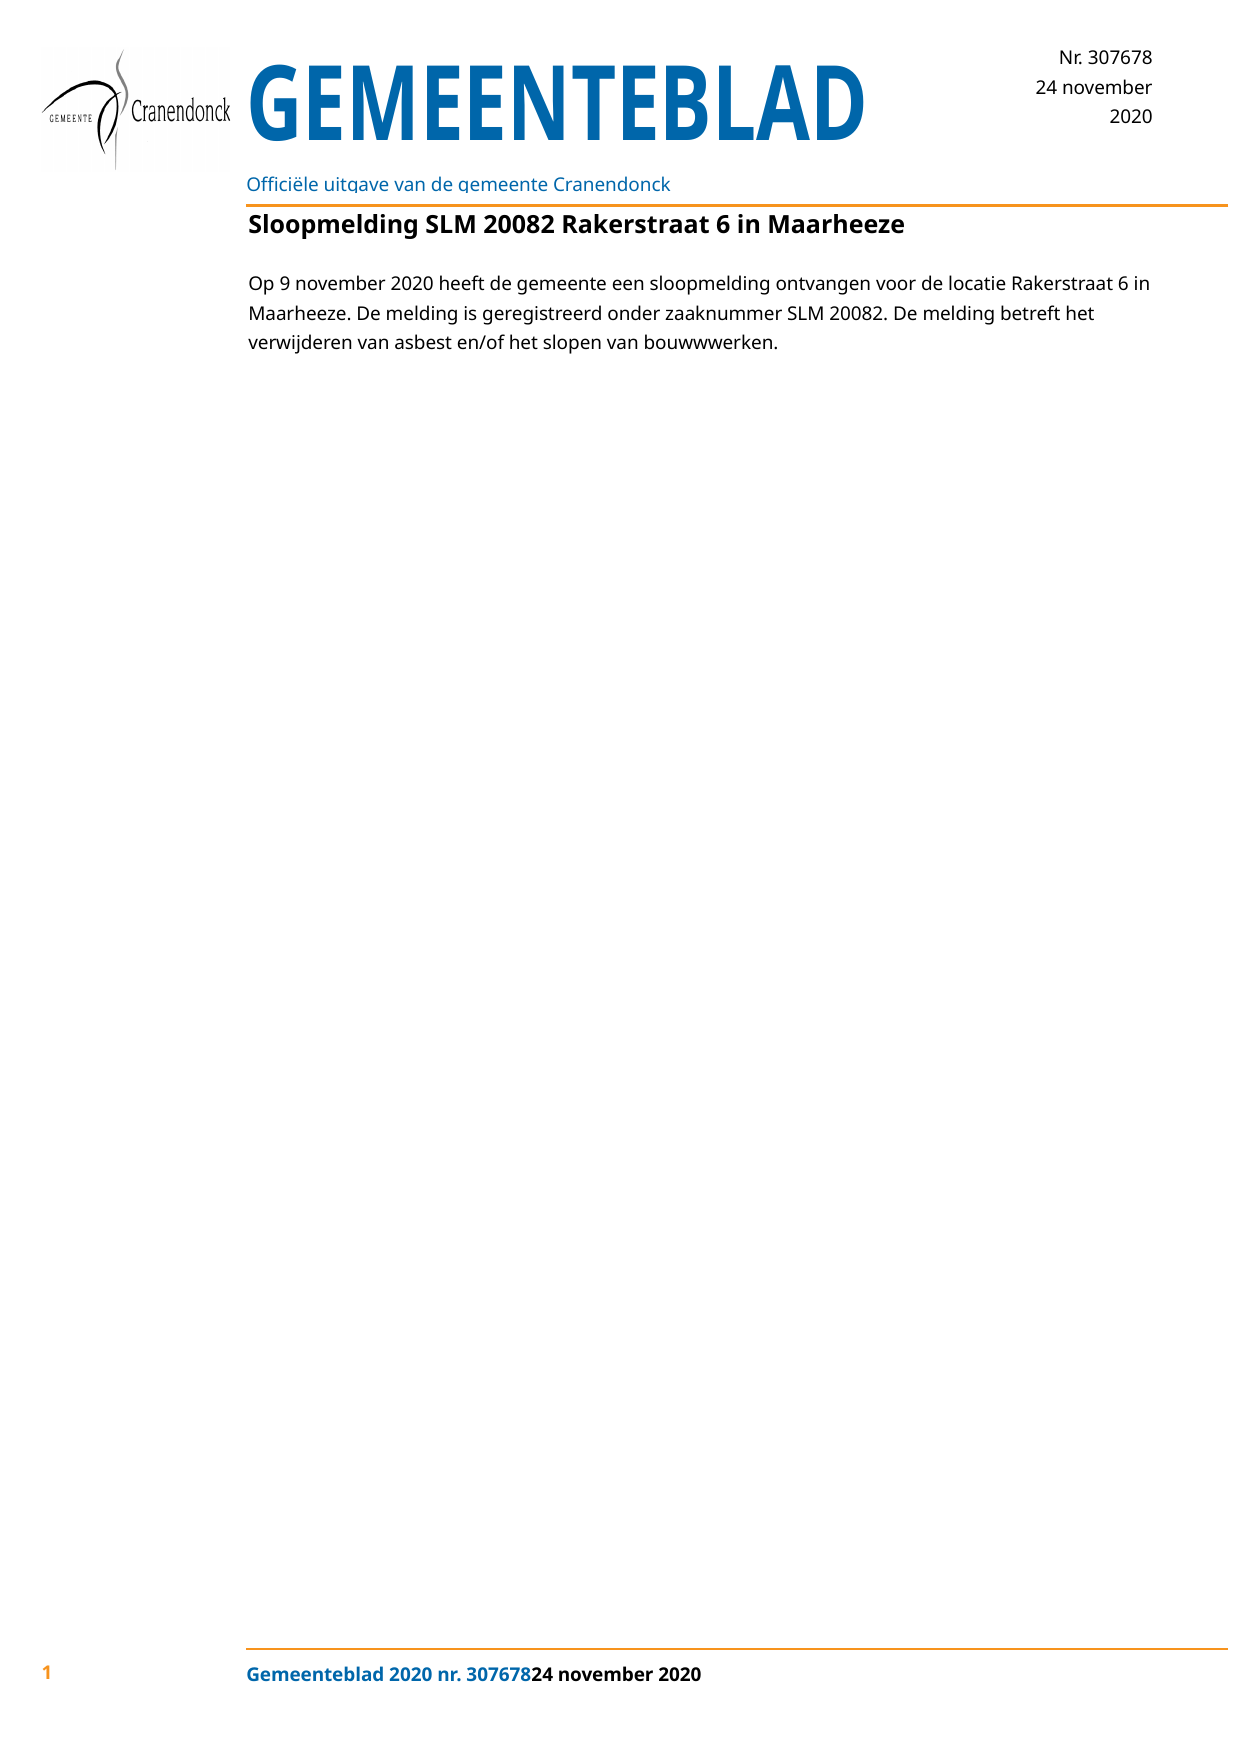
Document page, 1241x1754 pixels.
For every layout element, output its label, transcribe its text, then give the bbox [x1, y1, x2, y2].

picture [41, 47, 231, 172]
text Op 9 november 2020 heeft de gemeente een sloopmelding ontvangen voor de locatie Rakerstraat 6 in Maarheeze. De melding is geregistreerd onder zaaknummer SLM 20082. De melding betreft het verwijderen van asbest en/of het slopen van bouwwwerken. [248, 270, 1152, 355]
text Sloopmelding SLM 20082 Rakerstraat 6 in Maarheeze [248, 207, 1152, 241]
